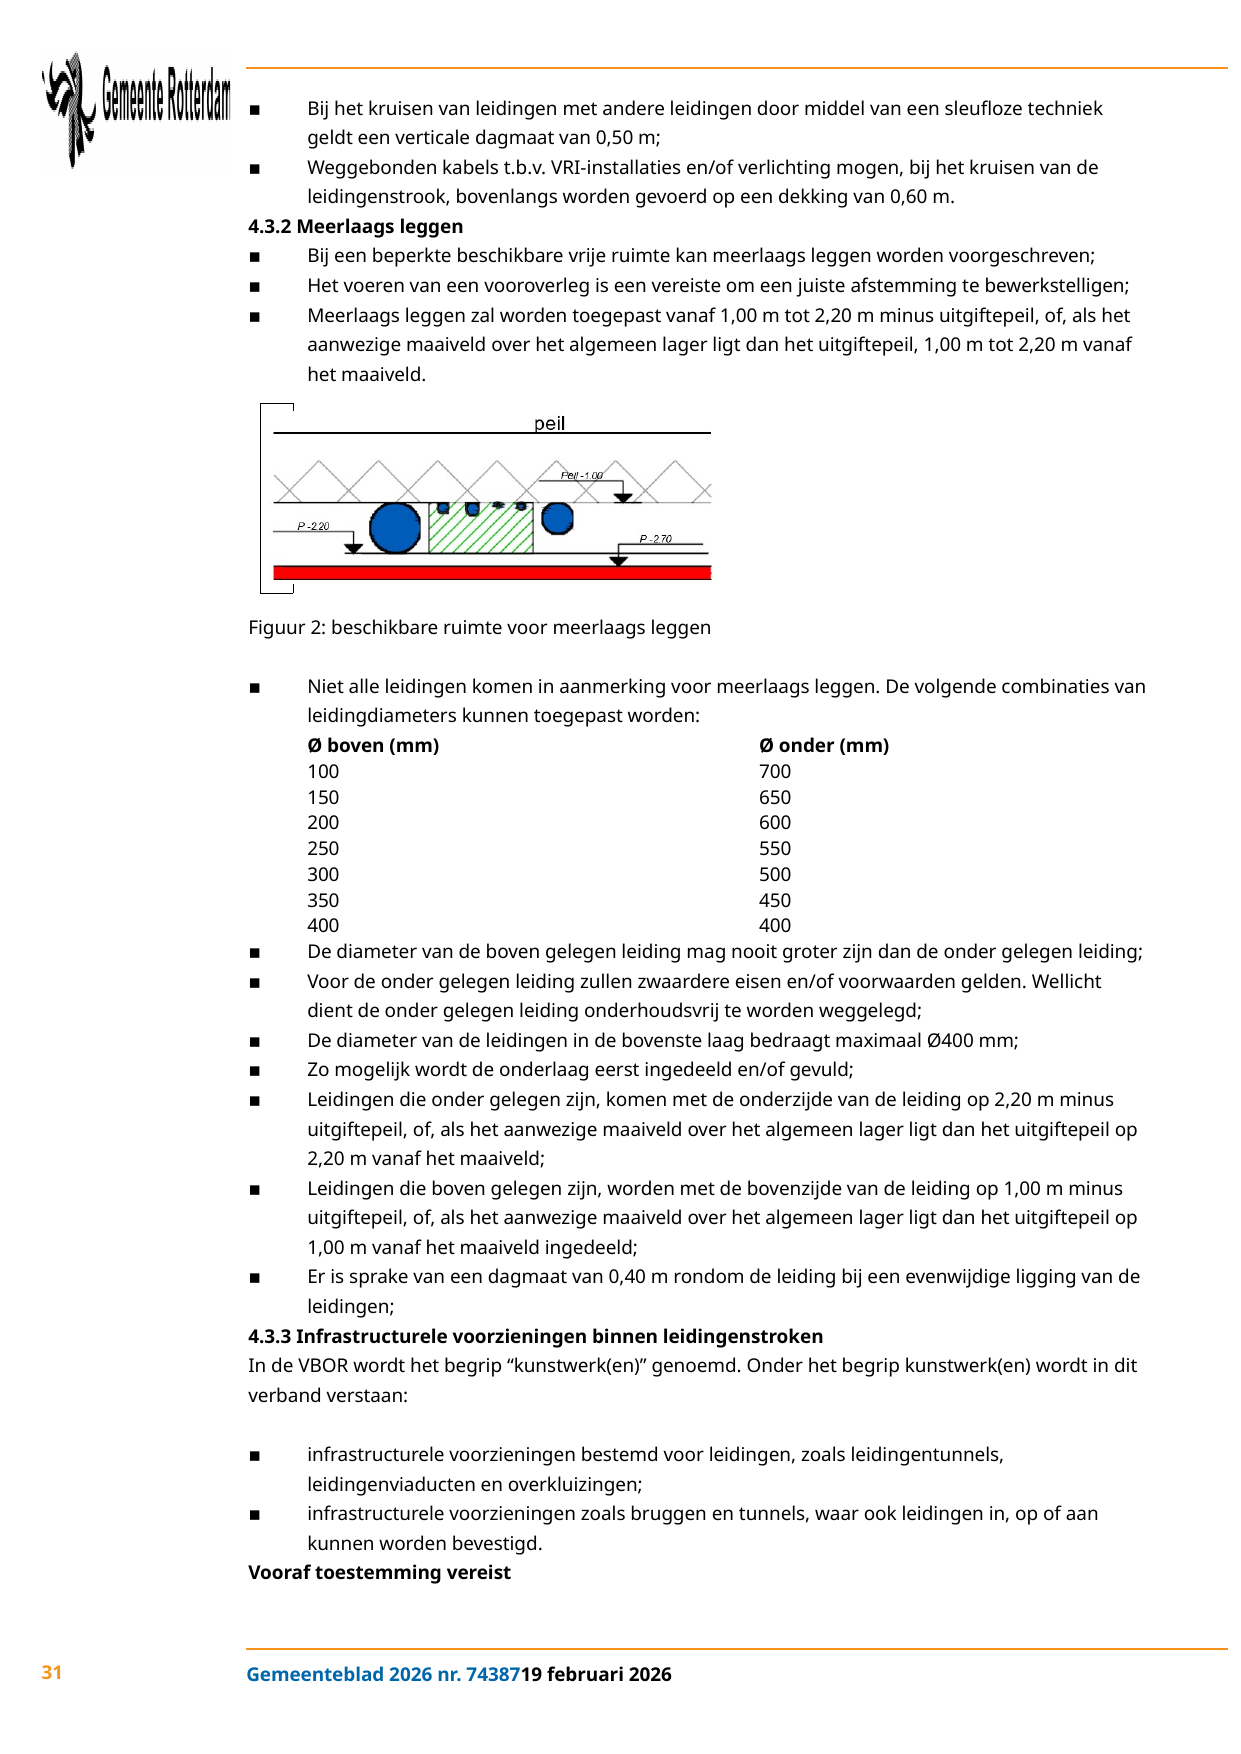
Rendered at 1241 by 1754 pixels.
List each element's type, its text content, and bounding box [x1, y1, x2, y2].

table_cell 250 [307, 835, 759, 861]
table_cell 200 [307, 810, 759, 835]
list Voor de onder gelegen leiding zullen zwaardere eisen en/of voorwaarden gelden. Wellicht dient de onder gelegen leiding onderhoudsvrij te worden weggelegd; [248, 968, 1152, 1023]
list De diameter van de leidingen in de bovenste laag bedraagt maximaal Ø400 mm; [248, 1027, 1152, 1053]
text Vooraf toestemming vereist [248, 1559, 1152, 1585]
table_header Ø boven (mm) [307, 733, 759, 758]
table_cell 400 [307, 913, 759, 938]
text 4.3.3 Infrastructurele voorzieningen binnen leidingenstroken [248, 1323, 1152, 1349]
table_cell 450 [759, 887, 1211, 912]
table_header Ø onder (mm) [759, 733, 1211, 758]
list Er is sprake van een dagmaat van 0,40 m rondom de leiding bij een evenwijdige ligging van de leidingen; [248, 1264, 1152, 1319]
list infrastructurele voorzieningen zoals bruggen en tunnels, waar ook leidingen in, op of aan kunnen worden bevestigd. [248, 1500, 1152, 1556]
list Weggebonden kabels t.b.v. VRI-installaties en/of verlichting mogen, bij het kruisen van de leidingenstrook, bovenlangs worden gevoerd op een dekking van 0,60 m. [248, 154, 1152, 209]
list Leidingen die boven gelegen zijn, worden met de bovenzijde van de leiding op 1,00 m minus uitgiftepeil, of, als het aanwezige maaiveld over het algemeen lager ligt dan het uitgiftepeil op 1,00 m vanaf het maaiveld ingedeeld; [248, 1175, 1152, 1260]
table_cell 150 [307, 784, 759, 809]
table_cell 350 [307, 887, 759, 912]
table_cell 700 [759, 758, 1211, 784]
table_cell 500 [759, 861, 1211, 887]
table_cell 300 [307, 861, 759, 887]
text 4.3.2 Meerlaags leggen [248, 213, 1152, 239]
table_cell 100 [307, 758, 759, 784]
list Zo mogelijk wordt de onderlaag eerst ingedeeld en/of gevuld; [248, 1057, 1152, 1082]
list Bij een beperkte beschikbare vrije ruimte kan meerlaags leggen worden voorgeschreven; [248, 243, 1152, 268]
list Leidingen die onder gelegen zijn, komen met de onderzijde van de leiding op 2,20 m minus uitgiftepeil, of, als het aanwezige maaiveld over het algemeen lager ligt dan het uitgiftepeil op 2,20 m vanaf het maaiveld; [248, 1086, 1152, 1171]
table_cell 600 [759, 810, 1211, 835]
list Niet alle leidingen komen in aanmerking voor meerlaags leggen. De volgende combinaties van leidingdiameters kunnen toegepast worden: [248, 673, 1152, 728]
table_cell 400 [759, 913, 1211, 938]
text In de VBOR wordt het begrip “kunstwerk(en)” genoemd. Onder het begrip kunstwerk(en) wordt in dit verband verstaan: [248, 1352, 1152, 1408]
list Bij het kruisen van leidingen met andere leidingen door middel van een sleufloze techniek geldt een verticale dagmaat van 0,50 m; [248, 95, 1152, 150]
picture [41, 47, 231, 172]
table_cell 550 [759, 835, 1211, 861]
list Het voeren van een vooroverleg is een vereiste om een juiste afstemming te bewerkstelligen; [248, 272, 1152, 298]
text Figuur 2: beschikbare ruimte voor meerlaags leggen [248, 614, 1152, 640]
list infrastructurele voorzieningen bestemd voor leidingen, zoals leidingentunnels, leidingenviaducten en overkluizingen; [248, 1441, 1152, 1497]
table_cell 650 [759, 784, 1211, 809]
list De diameter van de boven gelegen leiding mag nooit groter zijn dan de onder gelegen leiding; [248, 938, 1152, 964]
list Meerlaags leggen zal worden toegepast vanaf 1,00 m tot 2,20 m minus uitgiftepeil, of, als het aanwezige maaiveld over het algemeen lager ligt dan het uitgiftepeil, 1,00 m tot 2,20 m vanaf het maaiveld. [248, 302, 1152, 387]
picture [268, 411, 1173, 584]
